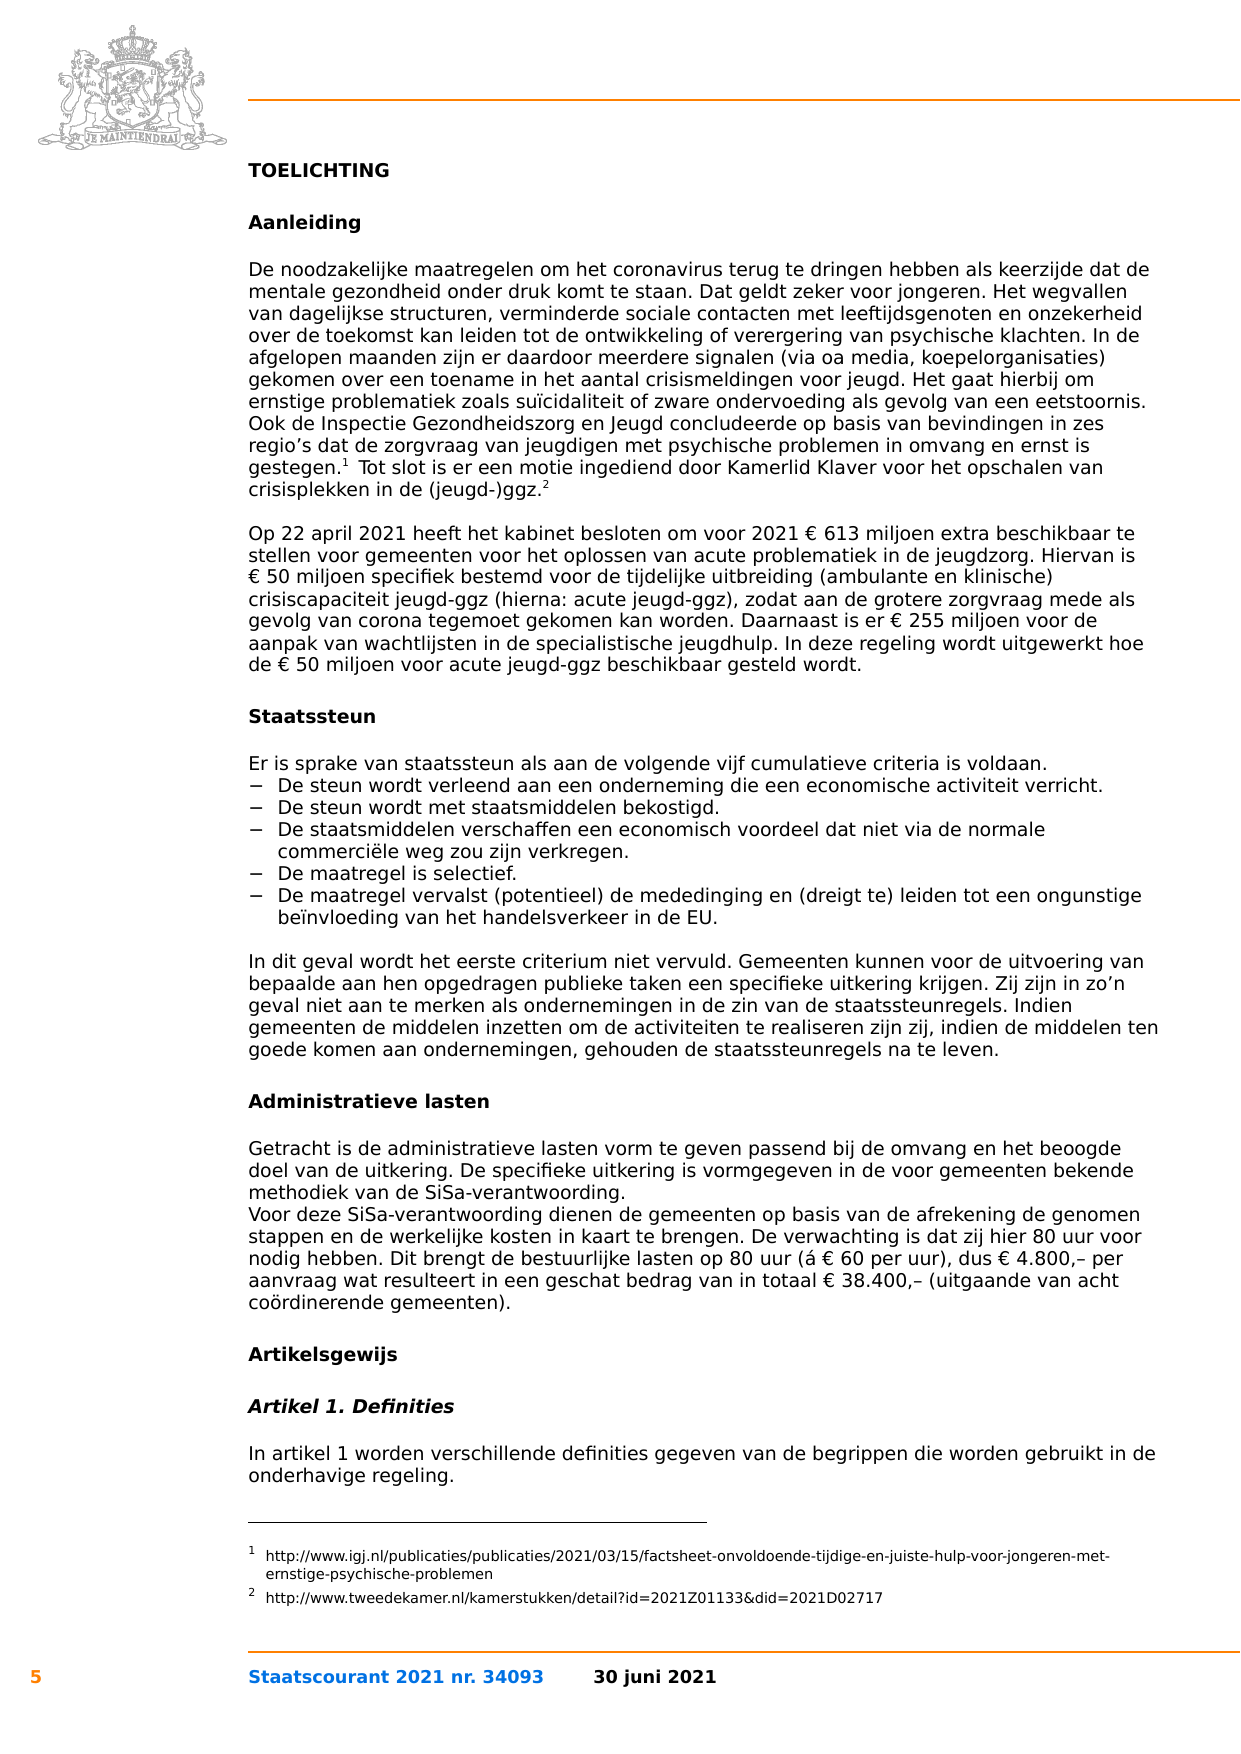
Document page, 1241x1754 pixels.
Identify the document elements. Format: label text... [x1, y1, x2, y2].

text In dit geval wordt het eerste criterium niet vervuld. Gemeenten kunnen voor de uitvoering van bepaalde aan hen opgedragen publieke taken een specifieke uitkering krijgen. Zij zijn in zo’n geval niet aan te merken als ondernemingen in de zin van de staatssteunregels. Indien gemeenten de middelen inzetten om de activiteiten te realiseren zijn zij, indien de middelen ten goede komen aan ondernemingen, gehouden de staatssteunregels na te leven. [248, 951, 1163, 1061]
text Getracht is de administratieve lasten vorm te geven passend bij de omvang en het beoogde doel van de uitkering. De specifieke uitkering is vormgegeven in de voor gemeenten bekende methodiek van de SiSa-verantwoording. [248, 1138, 1163, 1204]
text − De staatsmiddelen verschaffen een economisch voordeel dat niet via de normale commerciële weg zou zijn verkregen. [248, 819, 1163, 863]
text Er is sprake van staatssteun als aan de volgende vijf cumulatieve criteria is voldaan. [248, 753, 1163, 775]
text Op 22 april 2021 heeft het kabinet besloten om voor 2021 € 613 miljoen extra beschikbaar te stellen voor gemeenten voor het oplossen van acute problematiek in de jeugdzorg. Hiervan is € 50 miljoen specifiek bestemd voor de tijdelijke uitbreiding (ambulante en klinische) crisiscapaciteit jeugd-ggz (hierna: acute jeugd-ggz), zodat aan de grotere zorgvraag mede als gevolg van corona tegemoet gekomen kan worden. Daarnaast is er € 255 miljoen voor de aanpak van wachtlijsten in de specialistische jeugdhulp. In deze regeling wordt uitgewerkt hoe de € 50 miljoen voor acute jeugd-ggz beschikbaar gesteld wordt. [248, 522, 1163, 676]
text http://www.igj.nl/publicaties/publicaties/2021/03/15/factsheet-onvoldoende-tijdige-en-juiste-hulp-voor-jongeren-met-ernstige-psychische-problemen [248, 1544, 1163, 1583]
text Voor deze SiSa-verantwoording dienen de gemeenten op basis van de afrekening de genomen stappen en de werkelijke kosten in kaart te brengen. De verwachting is dat zij hier 80 uur voor nodig hebben. Dit brengt de bestuurlijke lasten op 80 uur (á € 60 per uur), dus € 4.800,– per aanvraag wat resulteert in een geschat bedrag van in totaal € 38.400,– (uitgaande van acht coördinerende gemeenten). [248, 1204, 1163, 1314]
subtitle TOELICHTING [248, 160, 1163, 182]
subtitle Artikel 1. Definities [248, 1396, 1163, 1418]
text De noodzakelijke maatregelen om het coronavirus terug te dringen hebben als keerzijde dat de mentale gezondheid onder druk komt te staan. Dat geldt zeker voor jongeren. Het wegvallen van dagelijkse structuren, verminderde sociale contacten met leeftijdsgenoten en onzekerheid over de toekomst kan leiden tot de ontwikkeling of verergering van psychische klachten. In de afgelopen maanden zijn er daardoor meerdere signalen (via oa media, koepelorganisaties) gekomen over een toename in het aantal crisismeldingen voor jeugd. Het gaat hierbij om ernstige problematiek zoals suïcidaliteit of zware ondervoeding als gevolg van een eetstoornis. Ook de Inspectie Gezondheidszorg en Jeugd concludeerde op basis van bevindingen in zes regio’s dat de zorgvraag van jeugdigen met psychische problemen in omvang en ernst is gestegen. Tot slot is er een motie ingediend door Kamerlid Klaver voor het opschalen van crisisplekken in de (jeugd-)ggz. [248, 259, 1163, 501]
picture [38, 25, 227, 150]
text − De steun wordt met staatsmiddelen bekostigd. [248, 797, 1163, 819]
subtitle Staatssteun [248, 706, 1163, 728]
text − De steun wordt verleend aan een onderneming die een economische activiteit verricht. [248, 775, 1163, 797]
subtitle Artikelsgewijs [248, 1344, 1163, 1366]
text http://www.tweedekamer.nl/kamerstukken/detail?id=2021Z01133&did=2021D02717 [248, 1586, 1163, 1608]
subtitle Administratieve lasten [248, 1091, 1163, 1113]
text − De maatregel is selectief. [248, 863, 1163, 885]
text − De maatregel vervalst (potentieel) de mededinging en (dreigt te) leiden tot een ongunstige beïnvloeding van het handelsverkeer in de EU. [248, 885, 1163, 929]
subtitle Aanleiding [248, 212, 1163, 234]
text In artikel 1 worden verschillende definities gegeven van de begrippen die worden gebruikt in de onderhavige regeling. [248, 1443, 1163, 1487]
